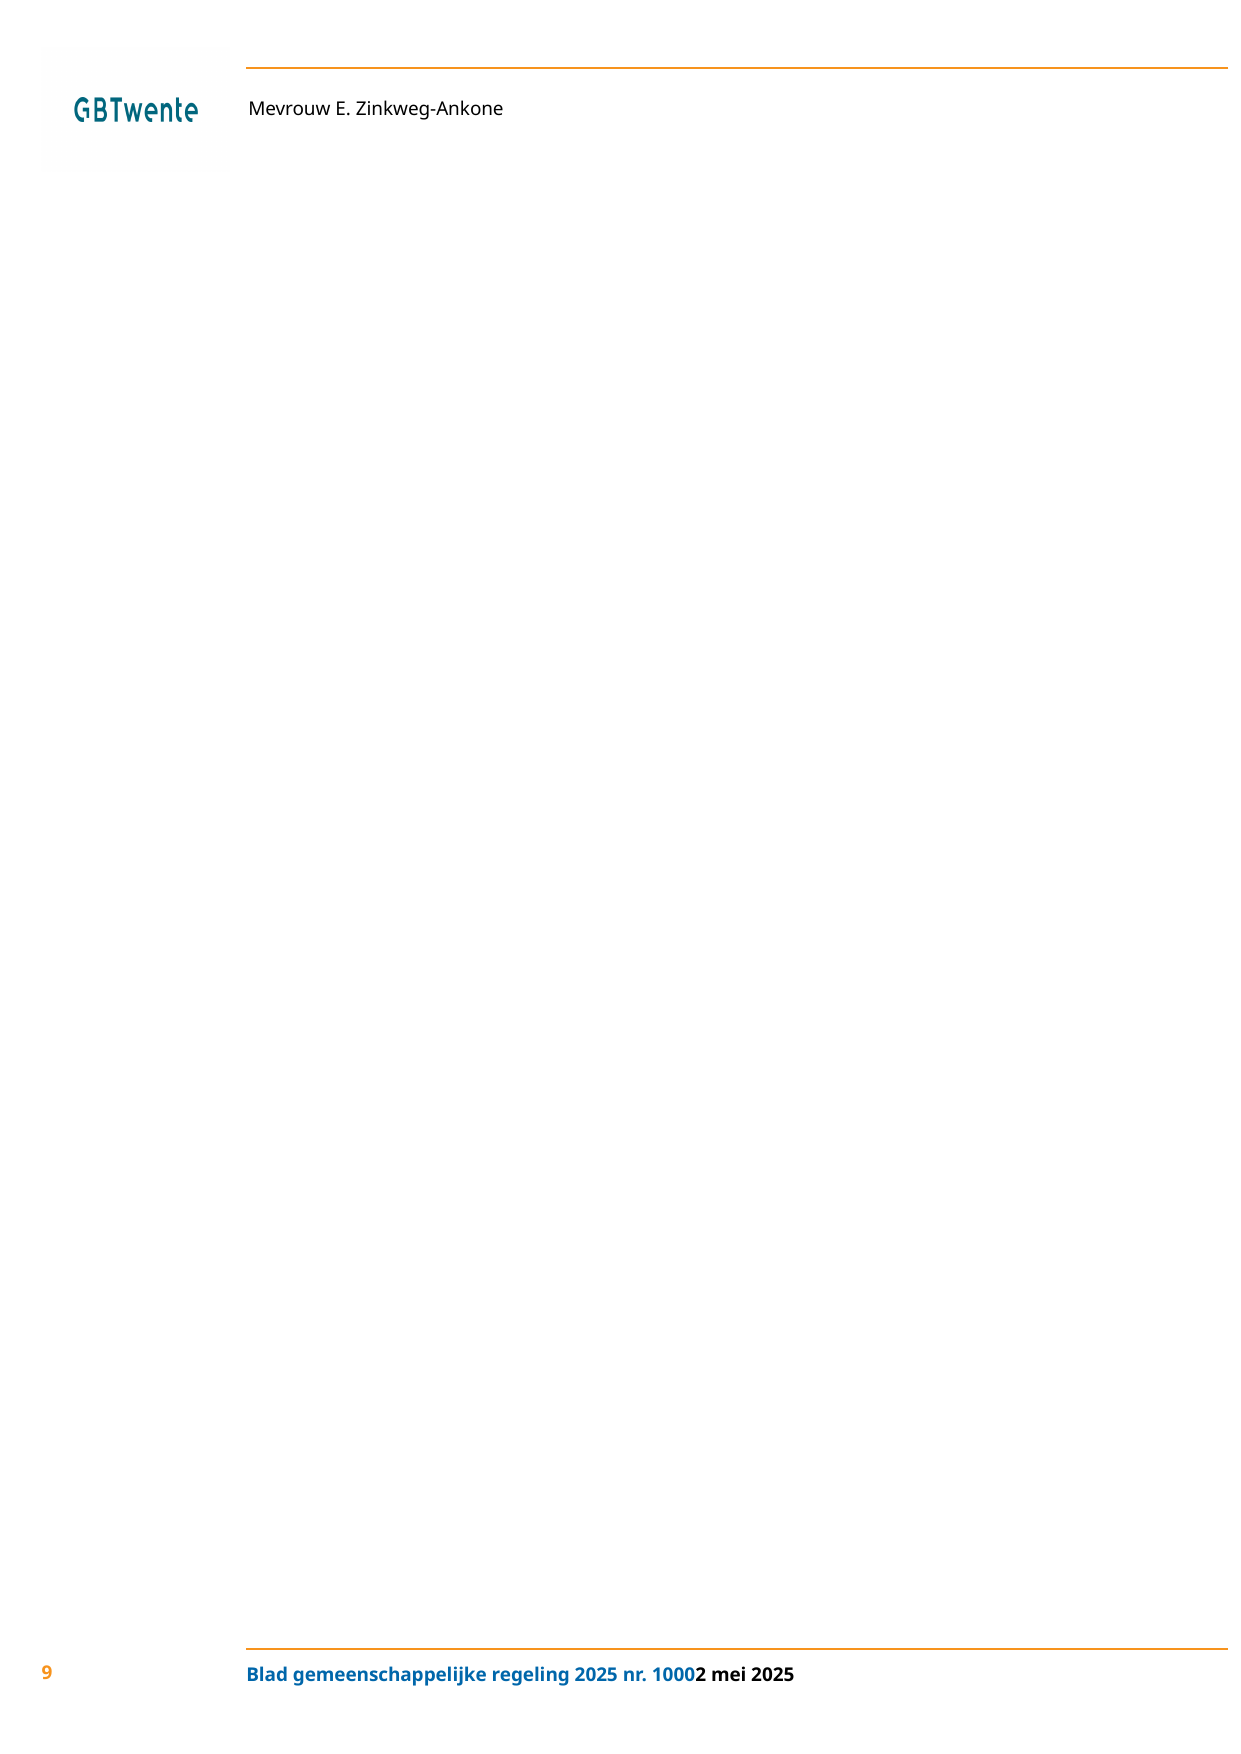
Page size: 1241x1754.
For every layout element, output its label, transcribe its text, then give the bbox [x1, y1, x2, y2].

picture [41, 47, 231, 172]
text Mevrouw E. Zinkweg-Ankone [248, 95, 1152, 121]
